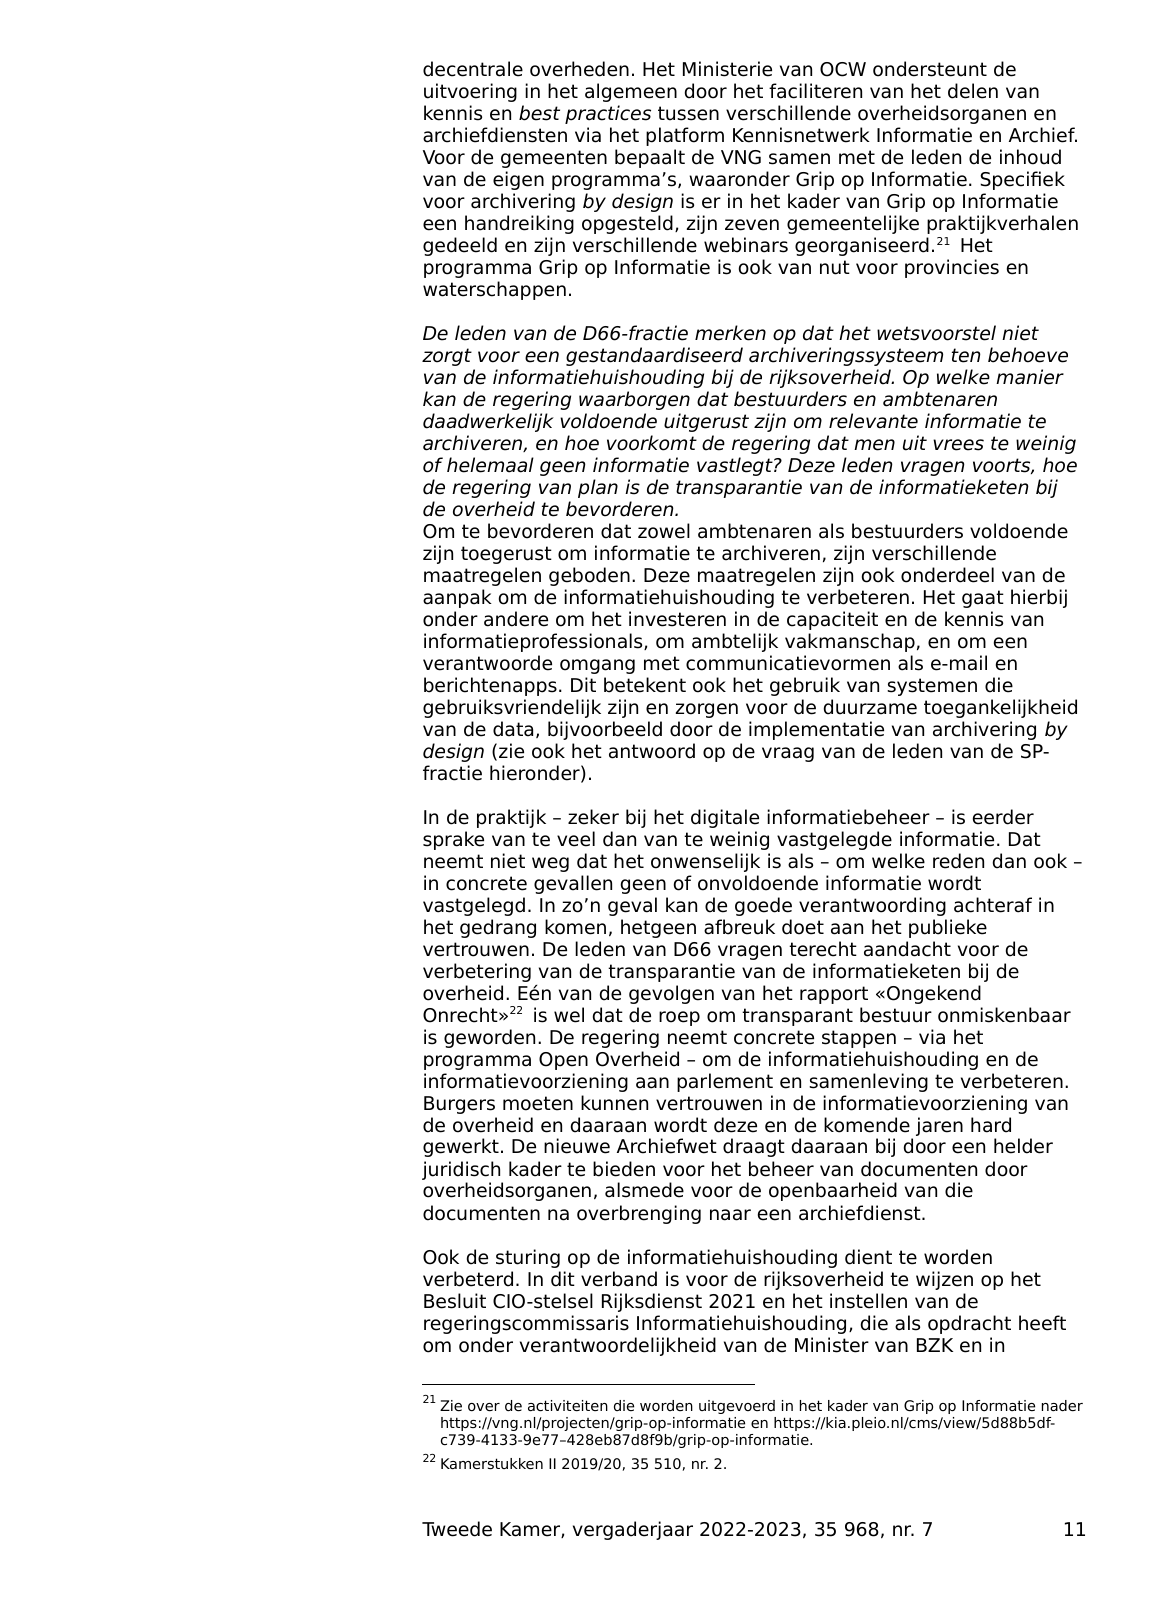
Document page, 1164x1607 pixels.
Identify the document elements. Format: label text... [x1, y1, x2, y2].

text Om te bevorderen dat zowel ambtenaren als bestuurders voldoende zijn toegerust om informatie te archiveren, zijn verschillende maatregelen geboden. Deze maatregelen zijn ook onderdeel van de aanpak om de informatiehuishouding te verbeteren. Het gaat hierbij onder andere om het investeren in de capaciteit en de kennis van informatieprofessionals, om ambtelijk vakmanschap, en om een verantwoorde omgang met communicatievormen als e-mail en berichtenapps. Dit betekent ook het gebruik van systemen die gebruiksvriendelijk zijn en zorgen voor de duurzame toegankelijkheid van de data, bijvoorbeeld door de implementatie van archivering by design (zie ook het antwoord op de vraag van de leden van de SP-fractie hieronder). [422, 521, 1087, 784]
text De leden van de D66-fractie merken op dat het wetsvoorstel niet zorgt voor een gestandaardiseerd archiveringssysteem ten behoeve van de informatiehuishouding bij de rijksoverheid. Op welke manier kan de regering waarborgen dat bestuurders en ambtenaren daadwerkelijk voldoende uitgerust zijn om relevante informatie te archiveren, en hoe voorkomt de regering dat men uit vrees te weinig of helemaal geen informatie vastlegt? Deze leden vragen voorts, hoe de regering van plan is de transparantie van de informatieketen bij de overheid te bevorderen. [422, 323, 1087, 521]
text Kamerstukken II 2019/20, 35 510, nr. 2. [422, 1452, 1087, 1474]
text In de praktijk – zeker bij het digitale informatiebeheer – is eerder sprake van te veel dan van te weinig vastgelegde informatie. Dat neemt niet weg dat het onwenselijk is als – om welke reden dan ook – in concrete gevallen geen of onvoldoende informatie wordt vastgelegd. In zo’n geval kan de goede verantwoording achteraf in het gedrang komen, hetgeen afbreuk doet aan het publieke vertrouwen. De leden van D66 vragen terecht aandacht voor de verbetering van de transparantie van de informatieketen bij de overheid. Eén van de gevolgen van het rapport «Ongekend Onrecht» is wel dat de roep om transparant bestuur onmiskenbaar is geworden. De regering neemt concrete stappen – via het programma Open Overheid – om de informatiehuishouding en de informatievoorziening aan parlement en samenleving te verbeteren. Burgers moeten kunnen vertrouwen in de informatievoorziening van de overheid en daaraan wordt deze en de komende jaren hard gewerkt. De nieuwe Archiefwet draagt daaraan bij door een helder juridisch kader te bieden voor het beheer van documenten door overheidsorganen, alsmede voor de openbaarheid van die documenten na overbrenging naar een archiefdienst. [422, 807, 1087, 1224]
text decentrale overheden. Het Ministerie van OCW ondersteunt de uitvoering in het algemeen door het faciliteren van het delen van kennis en best practices tussen verschillende overheidsorganen en archiefdiensten via het platform Kennisnetwerk Informatie en Archief. Voor de gemeenten bepaalt de VNG samen met de leden de inhoud van de eigen programma’s, waaronder Grip op Informatie. Specifiek voor archivering by design is er in het kader van Grip op Informatie een handreiking opgesteld, zijn zeven gemeentelijke praktijkverhalen gedeeld en zijn verschillende webinars georganiseerd. Het programma Grip op Informatie is ook van nut voor provincies en waterschappen. [422, 59, 1087, 301]
text Zie over de activiteiten die worden uitgevoerd in het kader van Grip op Informatie nader https://vng.nl/projecten/grip-op-informatie en https://kia.pleio.nl/cms/view/5d88b5df-c739-4133-9e77–428eb87d8f9b/grip-op-informatie. [422, 1393, 1087, 1449]
text Ook de sturing op de informatiehuishouding dient te worden verbeterd. In dit verband is voor de rijksoverheid te wijzen op het Besluit CIO-stelsel Rijksdienst 2021 en het instellen van de regeringscommissaris Informatiehuishouding, die als opdracht heeft om onder verantwoordelijkheid van de Minister van BZK en in [422, 1247, 1087, 1356]
